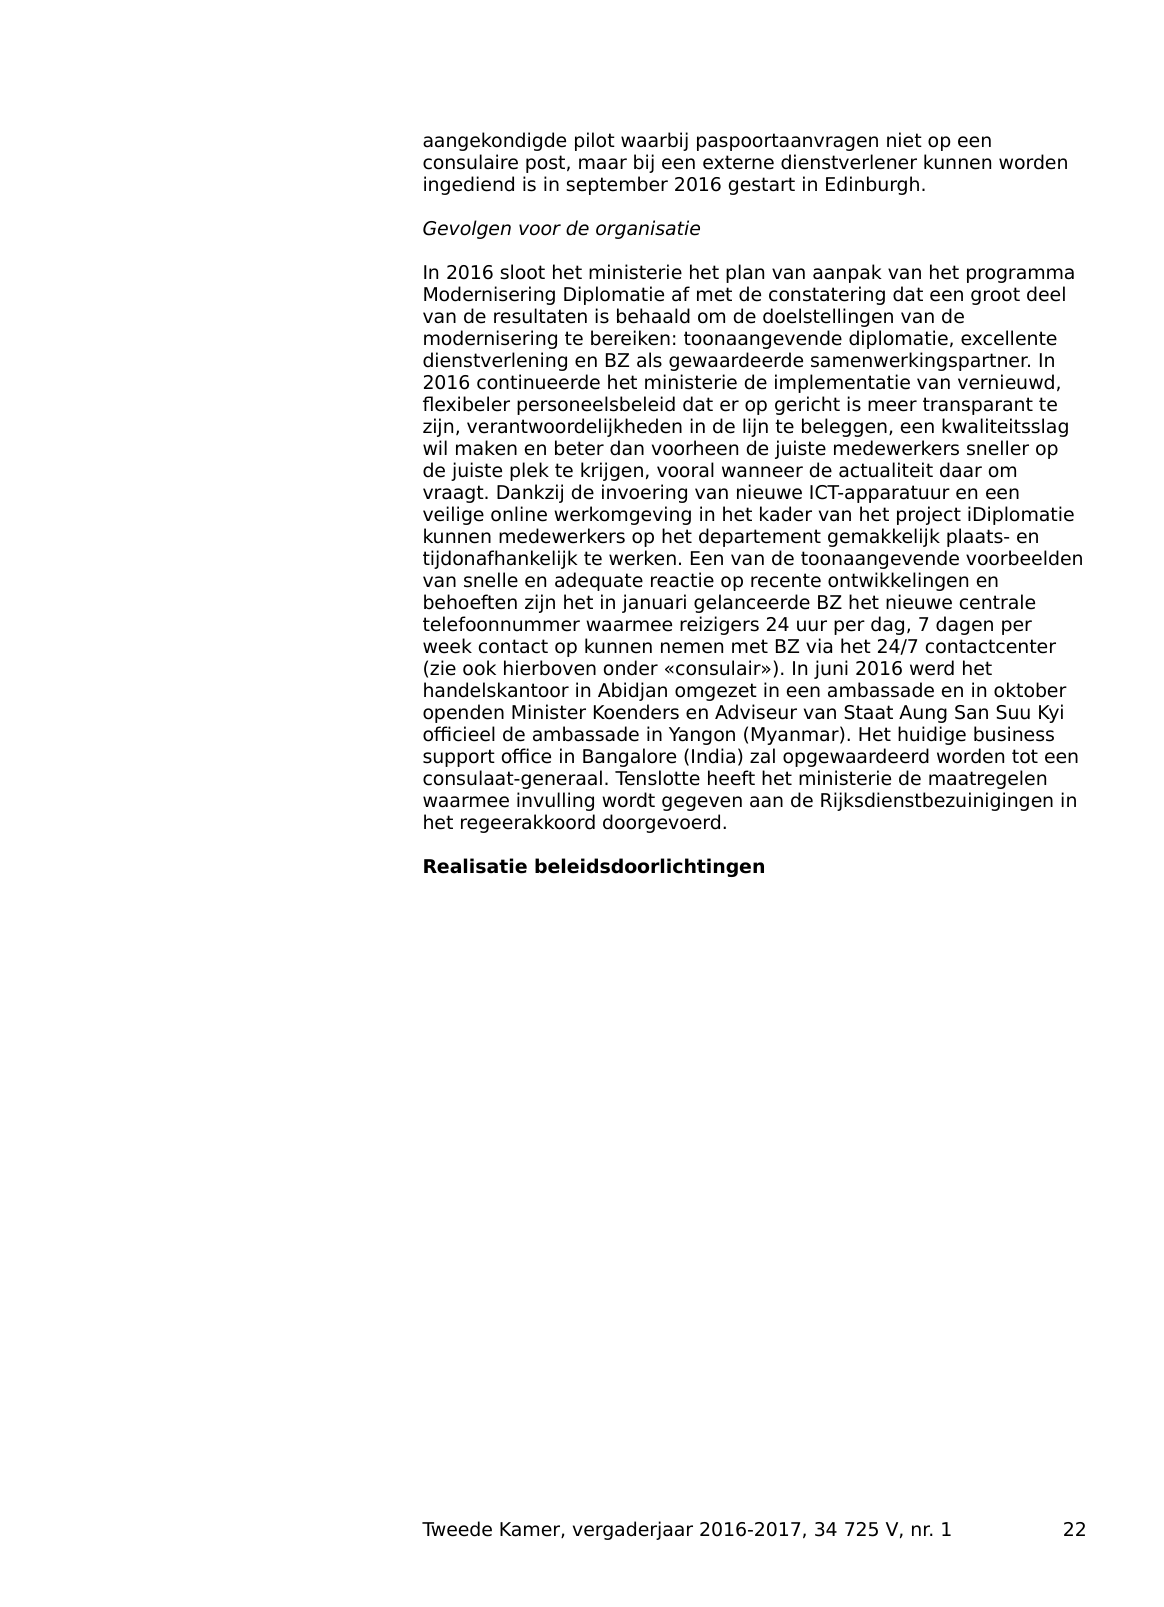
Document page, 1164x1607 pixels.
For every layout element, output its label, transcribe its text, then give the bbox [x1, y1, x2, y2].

text In 2016 sloot het ministerie het plan van aanpak van het programma Modernisering Diplomatie af met de constatering dat een groot deel van de resultaten is behaald om de doelstellingen van de modernisering te bereiken: toonaangevende diplomatie, excellente dienstverlening en BZ als gewaardeerde samenwerkingspartner. In 2016 continueerde het ministerie de implementatie van vernieuwd, flexibeler personeelsbeleid dat er op gericht is meer transparant te zijn, verantwoordelijkheden in de lijn te beleggen, een kwaliteitsslag wil maken en beter dan voorheen de juiste medewerkers sneller op de juiste plek te krijgen, vooral wanneer de actualiteit daar om vraagt. Dankzij de invoering van nieuwe ICT-apparatuur en een veilige online werkomgeving in het kader van het project iDiplomatie kunnen medewerkers op het departement gemakkelijk plaats- en tijdonafhankelijk te werken. Een van de toonaangevende voorbeelden van snelle en adequate reactie op recente ontwikkelingen en behoeften zijn het in januari gelanceerde BZ het nieuwe centrale telefoonnummer waarmee reizigers 24 uur per dag, 7 dagen per week contact op kunnen nemen met BZ via het 24/7 contactcenter (zie ook hierboven onder «consulair»). In juni 2016 werd het handelskantoor in Abidjan omgezet in een ambassade en in oktober openden Minister Koenders en Adviseur van Staat Aung San Suu Kyi officieel de ambassade in Yangon (Myanmar). Het huidige business support office in Bangalore (India) zal opgewaardeerd worden tot een consulaat-generaal. Tenslotte heeft het ministerie de maatregelen waarmee invulling wordt gegeven aan de Rijksdienstbezuinigingen in het regeerakkoord doorgevoerd. [422, 262, 1087, 834]
text aangekondigde pilot waarbij paspoortaanvragen niet op een consulaire post, maar bij een externe dienstverlener kunnen worden ingediend is in september 2016 gestart in Edinburgh. [422, 130, 1087, 196]
subtitle Gevolgen voor de organisatie [422, 218, 1087, 240]
subtitle Realisatie beleidsdoorlichtingen [422, 856, 1087, 878]
